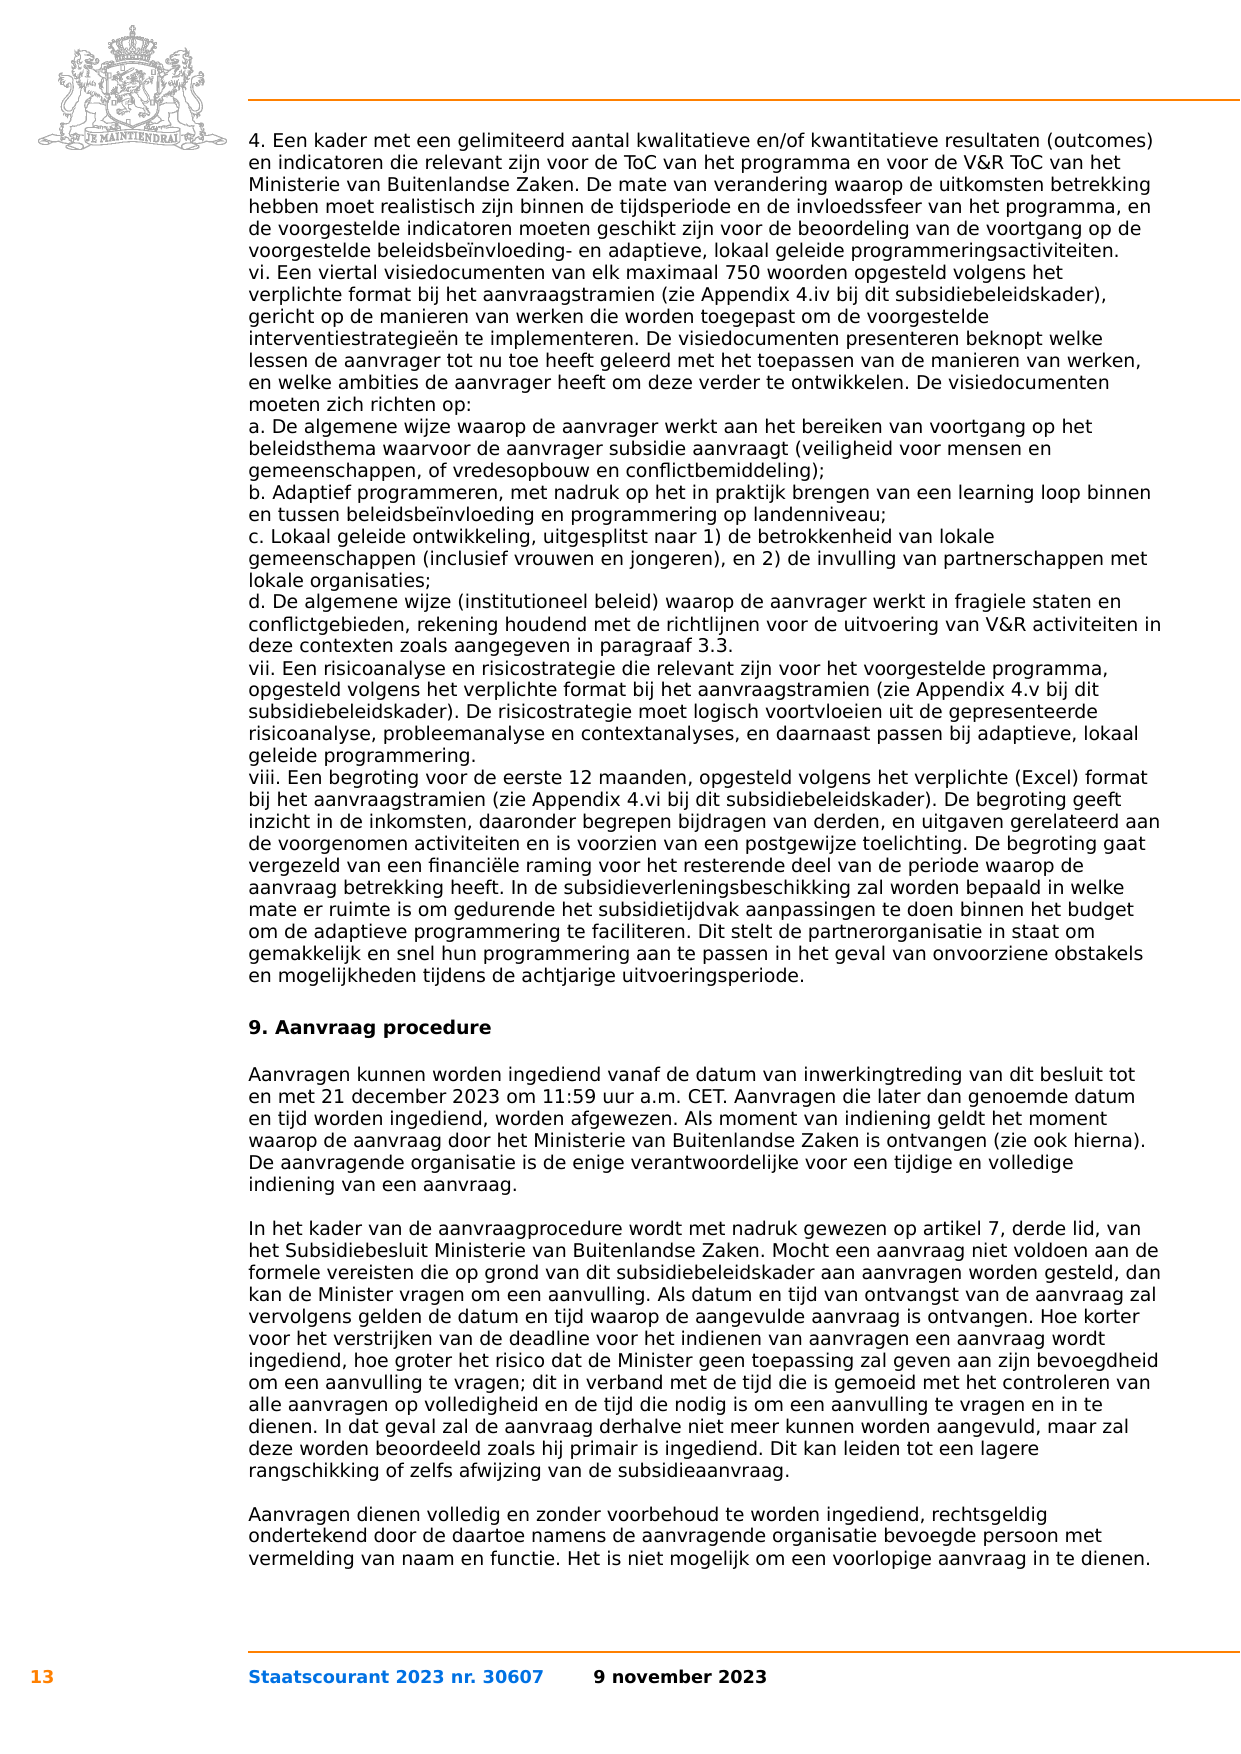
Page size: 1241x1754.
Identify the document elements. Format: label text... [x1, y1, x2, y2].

picture [38, 25, 227, 150]
text d. De algemene wijze (institutioneel beleid) waarop de aanvrager werkt in fragiele staten en conflictgebieden, rekening houdend met de richtlijnen voor de uitvoering van V&R activiteiten in deze contexten zoals aangegeven in paragraaf 3.3. [248, 591, 1163, 657]
subtitle 9. Aanvraag procedure [248, 1017, 1163, 1039]
text a. De algemene wijze waarop de aanvrager werkt aan het bereiken van voortgang op het beleidsthema waarvoor de aanvrager subsidie aanvraagt (veiligheid voor mensen en gemeenschappen, of vredesopbouw en conflictbemiddeling); [248, 416, 1163, 482]
text 4. Een kader met een gelimiteerd aantal kwalitatieve en/of kwantitatieve resultaten (outcomes) en indicatoren die relevant zijn voor de ToC van het programma en voor de V&R ToC van het Ministerie van Buitenlandse Zaken. De mate van verandering waarop de uitkomsten betrekking hebben moet realistisch zijn binnen de tijdsperiode en de invloedssfeer van het programma, en de voorgestelde indicatoren moeten geschikt zijn voor de beoordeling van de voortgang op de voorgestelde beleidsbeïnvloeding- en adaptieve, lokaal geleide programmeringsactiviteiten. [248, 130, 1163, 262]
text In het kader van de aanvraagprocedure wordt met nadruk gewezen op artikel 7, derde lid, van het Subsidiebesluit Ministerie van Buitenlandse Zaken. Mocht een aanvraag niet voldoen aan de formele vereisten die op grond van dit subsidiebeleidskader aan aanvragen worden gesteld, dan kan de Minister vragen om een aanvulling. Als datum en tijd van ontvangst van de aanvraag zal vervolgens gelden de datum en tijd waarop de aangevulde aanvraag is ontvangen. Hoe korter voor het verstrijken van de deadline voor het indienen van aanvragen een aanvraag wordt ingediend, hoe groter het risico dat de Minister geen toepassing zal geven aan zijn bevoegdheid om een aanvulling te vragen; dit in verband met de tijd die is gemoeid met het controleren van alle aanvragen op volledigheid en de tijd die nodig is om een aanvulling te vragen en in te dienen. In dat geval zal de aanvraag derhalve niet meer kunnen worden aangevuld, maar zal deze worden beoordeeld zoals hij primair is ingediend. Dit kan leiden tot een lagere rangschikking of zelfs afwijzing van de subsidieaanvraag. [248, 1218, 1163, 1482]
text c. Lokaal geleide ontwikkeling, uitgesplitst naar 1) de betrokkenheid van lokale gemeenschappen (inclusief vrouwen en jongeren), en 2) de invulling van partnerschappen met lokale organisaties; [248, 526, 1163, 591]
text vii. Een risicoanalyse en risicostrategie die relevant zijn voor het voorgestelde programma, opgesteld volgens het verplichte format bij het aanvraagstramien (zie Appendix 4.v bij dit subsidiebeleidskader). De risicostrategie moet logisch voortvloeien uit de gepresenteerde risicoanalyse, probleemanalyse en contextanalyses, en daarnaast passen bij adaptieve, lokaal geleide programmering. [248, 657, 1163, 767]
text Aanvragen dienen volledig en zonder voorbehoud te worden ingediend, rechtsgeldig ondertekend door de daartoe namens de aanvragende organisatie bevoegde persoon met vermelding van naam en functie. Het is niet mogelijk om een voorlopige aanvraag in te dienen. [248, 1503, 1163, 1569]
text vi. Een viertal visiedocumenten van elk maximaal 750 woorden opgesteld volgens het verplichte format bij het aanvraagstramien (zie Appendix 4.iv bij dit subsidiebeleidskader), gericht op de manieren van werken die worden toegepast om de voorgestelde interventiestrategieën te implementeren. De visiedocumenten presenteren beknopt welke lessen de aanvrager tot nu toe heeft geleerd met het toepassen van de manieren van werken, en welke ambities de aanvrager heeft om deze verder te ontwikkelen. De visiedocumenten moeten zich richten op: [248, 262, 1163, 416]
text b. Adaptief programmeren, met nadruk op het in praktijk brengen van een learning loop binnen en tussen beleidsbeïnvloeding en programmering op landenniveau; [248, 482, 1163, 526]
text viii. Een begroting voor de eerste 12 maanden, opgesteld volgens het verplichte (Excel) format bij het aanvraagstramien (zie Appendix 4.vi bij dit subsidiebeleidskader). De begroting geeft inzicht in de inkomsten, daaronder begrepen bijdragen van derden, en uitgaven gerelateerd aan de voorgenomen activiteiten en is voorzien van een postgewijze toelichting. De begroting gaat vergezeld van een financiële raming voor het resterende deel van de periode waarop de aanvraag betrekking heeft. In de subsidieverleningsbeschikking zal worden bepaald in welke mate er ruimte is om gedurende het subsidietijdvak aanpassingen te doen binnen het budget om de adaptieve programmering te faciliteren. Dit stelt de partnerorganisatie in staat om gemakkelijk en snel hun programmering aan te passen in het geval van onvoorziene obstakels en mogelijkheden tijdens de achtjarige uitvoeringsperiode. [248, 767, 1163, 987]
text Aanvragen kunnen worden ingediend vanaf de datum van inwerkingtreding van dit besluit tot en met 21 december 2023 om 11:59 uur a.m. CET. Aanvragen die later dan genoemde datum en tijd worden ingediend, worden afgewezen. Als moment van indiening geldt het moment waarop de aanvraag door het Ministerie van Buitenlandse Zaken is ontvangen (zie ook hierna). De aanvragende organisatie is de enige verantwoordelijke voor een tijdige en volledige indiening van een aanvraag. [248, 1064, 1163, 1196]
